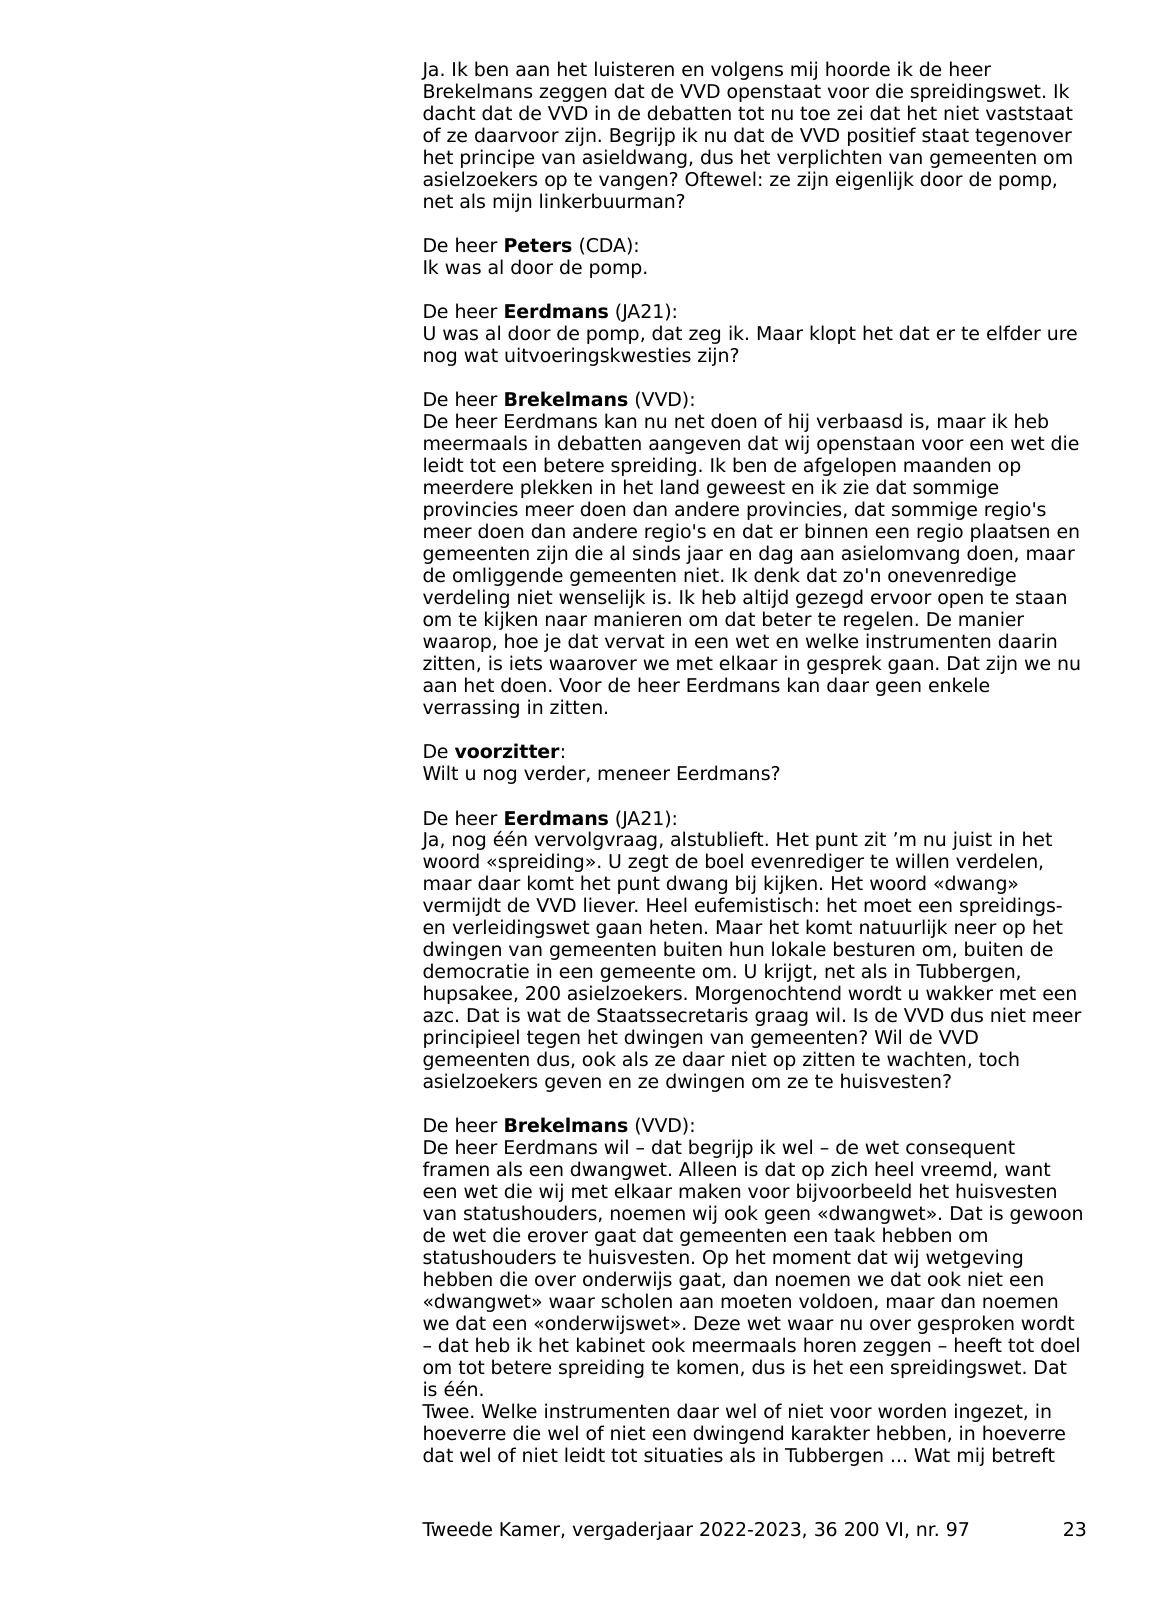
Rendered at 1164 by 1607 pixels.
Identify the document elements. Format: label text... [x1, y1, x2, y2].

text De heer Eerdmans (JA21): [422, 301, 1087, 323]
text Ik was al door de pomp. [422, 257, 1087, 279]
text De heer Brekelmans (VVD): [422, 1115, 1087, 1137]
text Wilt u nog verder, meneer Eerdmans? [422, 763, 1087, 785]
text De voorzitter: [422, 741, 1087, 763]
text Ja. Ik ben aan het luisteren en volgens mij hoorde ik de heer Brekelmans zeggen dat de VVD openstaat voor die spreidingswet. Ik dacht dat de VVD in de debatten tot nu toe zei dat het niet vaststaat of ze daarvoor zijn. Begrijp ik nu dat de VVD positief staat tegenover het principe van asieldwang, dus het verplichten van gemeenten om asielzoekers op te vangen? Oftewel: ze zijn eigenlijk door de pomp, net als mijn linkerbuurman? [422, 59, 1087, 213]
text U was al door de pomp, dat zeg ik. Maar klopt het dat er te elfder ure nog wat uitvoeringskwesties zijn? [422, 323, 1087, 367]
text De heer Eerdmans kan nu net doen of hij verbaasd is, maar ik heb meermaals in debatten aangeven dat wij openstaan voor een wet die leidt tot een betere spreiding. Ik ben de afgelopen maanden op meerdere plekken in het land geweest en ik zie dat sommige provincies meer doen dan andere provincies, dat sommige regio's meer doen dan andere regio's en dat er binnen een regio plaatsen en gemeenten zijn die al sinds jaar en dag aan asielomvang doen, maar de omliggende gemeenten niet. Ik denk dat zo'n onevenredige verdeling niet wenselijk is. Ik heb altijd gezegd ervoor open te staan om te kijken naar manieren om dat beter te regelen. De manier waarop, hoe je dat vervat in een wet en welke instrumenten daarin zitten, is iets waarover we met elkaar in gesprek gaan. Dat zijn we nu aan het doen. Voor de heer Eerdmans kan daar geen enkele verrassing in zitten. [422, 411, 1087, 719]
text De heer Eerdmans wil – dat begrijp ik wel – de wet consequent framen als een dwangwet. Alleen is dat op zich heel vreemd, want een wet die wij met elkaar maken voor bijvoorbeeld het huisvesten van statushouders, noemen wij ook geen «dwangwet». Dat is gewoon de wet die erover gaat dat gemeenten een taak hebben om statushouders te huisvesten. Op het moment dat wij wetgeving hebben die over onderwijs gaat, dan noemen we dat ook niet een «dwangwet» waar scholen aan moeten voldoen, maar dan noemen we dat een «onderwijswet». Deze wet waar nu over gesproken wordt – dat heb ik het kabinet ook meermaals horen zeggen – heeft tot doel om tot betere spreiding te komen, dus is het een spreidingswet. Dat is één. [422, 1137, 1087, 1401]
text De heer Peters (CDA): [422, 235, 1087, 257]
text De heer Eerdmans (JA21): [422, 807, 1087, 829]
text De heer Brekelmans (VVD): [422, 389, 1087, 411]
text Ja, nog één vervolgvraag, alstublieft. Het punt zit ’m nu juist in het woord «spreiding». U zegt de boel evenrediger te willen verdelen, maar daar komt het punt dwang bij kijken. Het woord «dwang» vermijdt de VVD liever. Heel eufemistisch: het moet een spreidings- en verleidingswet gaan heten. Maar het komt natuurlijk neer op het dwingen van gemeenten buiten hun lokale besturen om, buiten de democratie in een gemeente om. U krijgt, net als in Tubbergen, hupsakee, 200 asielzoekers. Morgenochtend wordt u wakker met een azc. Dat is wat de Staatssecretaris graag wil. Is de VVD dus niet meer principieel tegen het dwingen van gemeenten? Wil de VVD gemeenten dus, ook als ze daar niet op zitten te wachten, toch asielzoekers geven en ze dwingen om ze te huisvesten? [422, 829, 1087, 1093]
text Twee. Welke instrumenten daar wel of niet voor worden ingezet, in hoeverre die wel of niet een dwingend karakter hebben, in hoeverre dat wel of niet leidt tot situaties als in Tubbergen ... Wat mij betreft [422, 1401, 1087, 1467]
